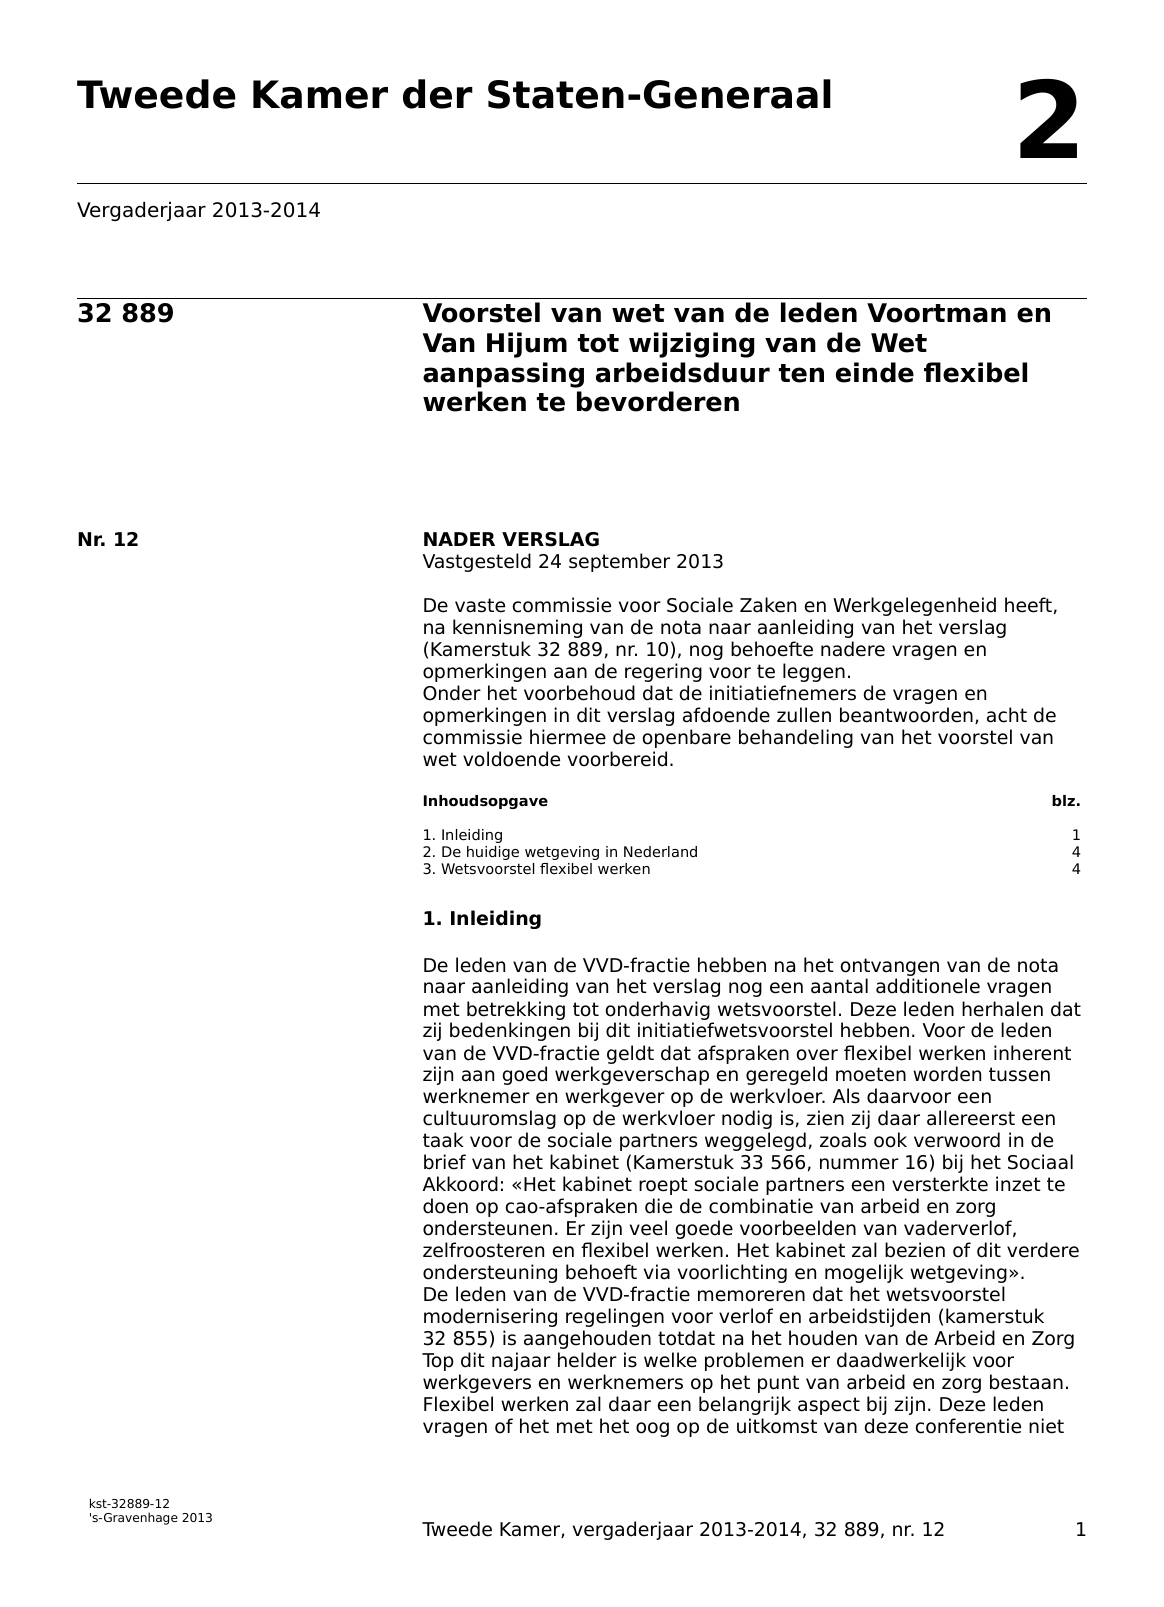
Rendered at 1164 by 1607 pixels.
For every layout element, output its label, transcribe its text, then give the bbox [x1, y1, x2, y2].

text Vastgesteld 24 september 2013 [422, 551, 1087, 573]
text kst-32889-12 [88, 1497, 323, 1511]
table_header 2 [886, 59, 1087, 183]
table_cell 3. Wetsvoorstel flexibel werken [422, 861, 1013, 877]
table_header Tweede Kamer der Staten-Generaal [77, 59, 886, 183]
table_header Inhoudsopgave [422, 793, 1013, 809]
table_header blz. [1013, 793, 1087, 809]
subtitle 32 889 Voorstel van wet van de leden Voortman en Van Hijum tot wijziging van de Wet aanpassing arbeidsduur ten einde flexibel werken te bevorderen [77, 299, 1087, 418]
table_cell [1013, 810, 1087, 827]
table_cell 2. De huidige wetgeving in Nederland [422, 844, 1013, 861]
text De leden van de VVD-fractie hebben na het ontvangen van de nota naar aanleiding van het verslag nog een aantal additionele vragen met betrekking tot onderhavig wetsvoorstel. Deze leden herhalen dat zij bedenkingen bij dit initiatiefwetsvoorstel hebben. Voor de leden van de VVD-fractie geldt dat afspraken over flexibel werken inherent zijn aan goed werkgeverschap en geregeld moeten worden tussen werknemer en werkgever op de werkvloer. Als daarvoor een cultuuromslag op de werkvloer nodig is, zien zij daar allereerst een taak voor de sociale partners weggelegd, zoals ook verwoord in de brief van het kabinet (Kamerstuk 33 566, nummer 16) bij het Sociaal Akkoord: «Het kabinet roept sociale partners een versterkte inzet te doen op cao-afspraken die de combinatie van arbeid en zorg ondersteunen. Er zijn veel goede voorbeelden van vaderverlof, zelfroosteren en flexibel werken. Het kabinet zal bezien of dit verdere ondersteuning behoeft via voorlichting en mogelijk wetgeving». [422, 954, 1087, 1284]
text De leden van de VVD-fractie memoreren dat het wetsvoorstel modernisering regelingen voor verlof en arbeidstijden (kamerstuk 32 855) is aangehouden totdat na het houden van de Arbeid en Zorg Top dit najaar helder is welke problemen er daadwerkelijk voor werkgevers en werknemers op het punt van arbeid en zorg bestaan. Flexibel werken zal daar een belangrijk aspect bij zijn. Deze leden vragen of het met het oog op de uitkomst van deze conferentie niet [422, 1284, 1087, 1438]
table_cell 4 [1013, 844, 1087, 861]
table_cell [422, 810, 1013, 827]
text 's-Gravenhage 2013 [88, 1511, 323, 1525]
subtitle 1. Inleiding [422, 907, 1087, 929]
table_cell Vergaderjaar 2013-2014 [77, 184, 1087, 298]
table_cell 1 [1013, 827, 1087, 843]
text Onder het voorbehoud dat de initiatiefnemers de vragen en opmerkingen in dit verslag afdoende zullen beantwoorden, acht de commissie hiermee de openbare behandeling van het voorstel van wet voldoende voorbereid. [422, 683, 1087, 771]
table_cell 4 [1013, 861, 1087, 877]
table_cell 1. Inleiding [422, 827, 1013, 843]
subtitle Nr. 12 NADER VERSLAG [77, 529, 1087, 551]
text De vaste commissie voor Sociale Zaken en Werkgelegenheid heeft, na kennisneming van de nota naar aanleiding van het verslag (Kamerstuk 32 889, nr. 10), nog behoefte nadere vragen en opmerkingen aan de regering voor te leggen. [422, 595, 1087, 683]
